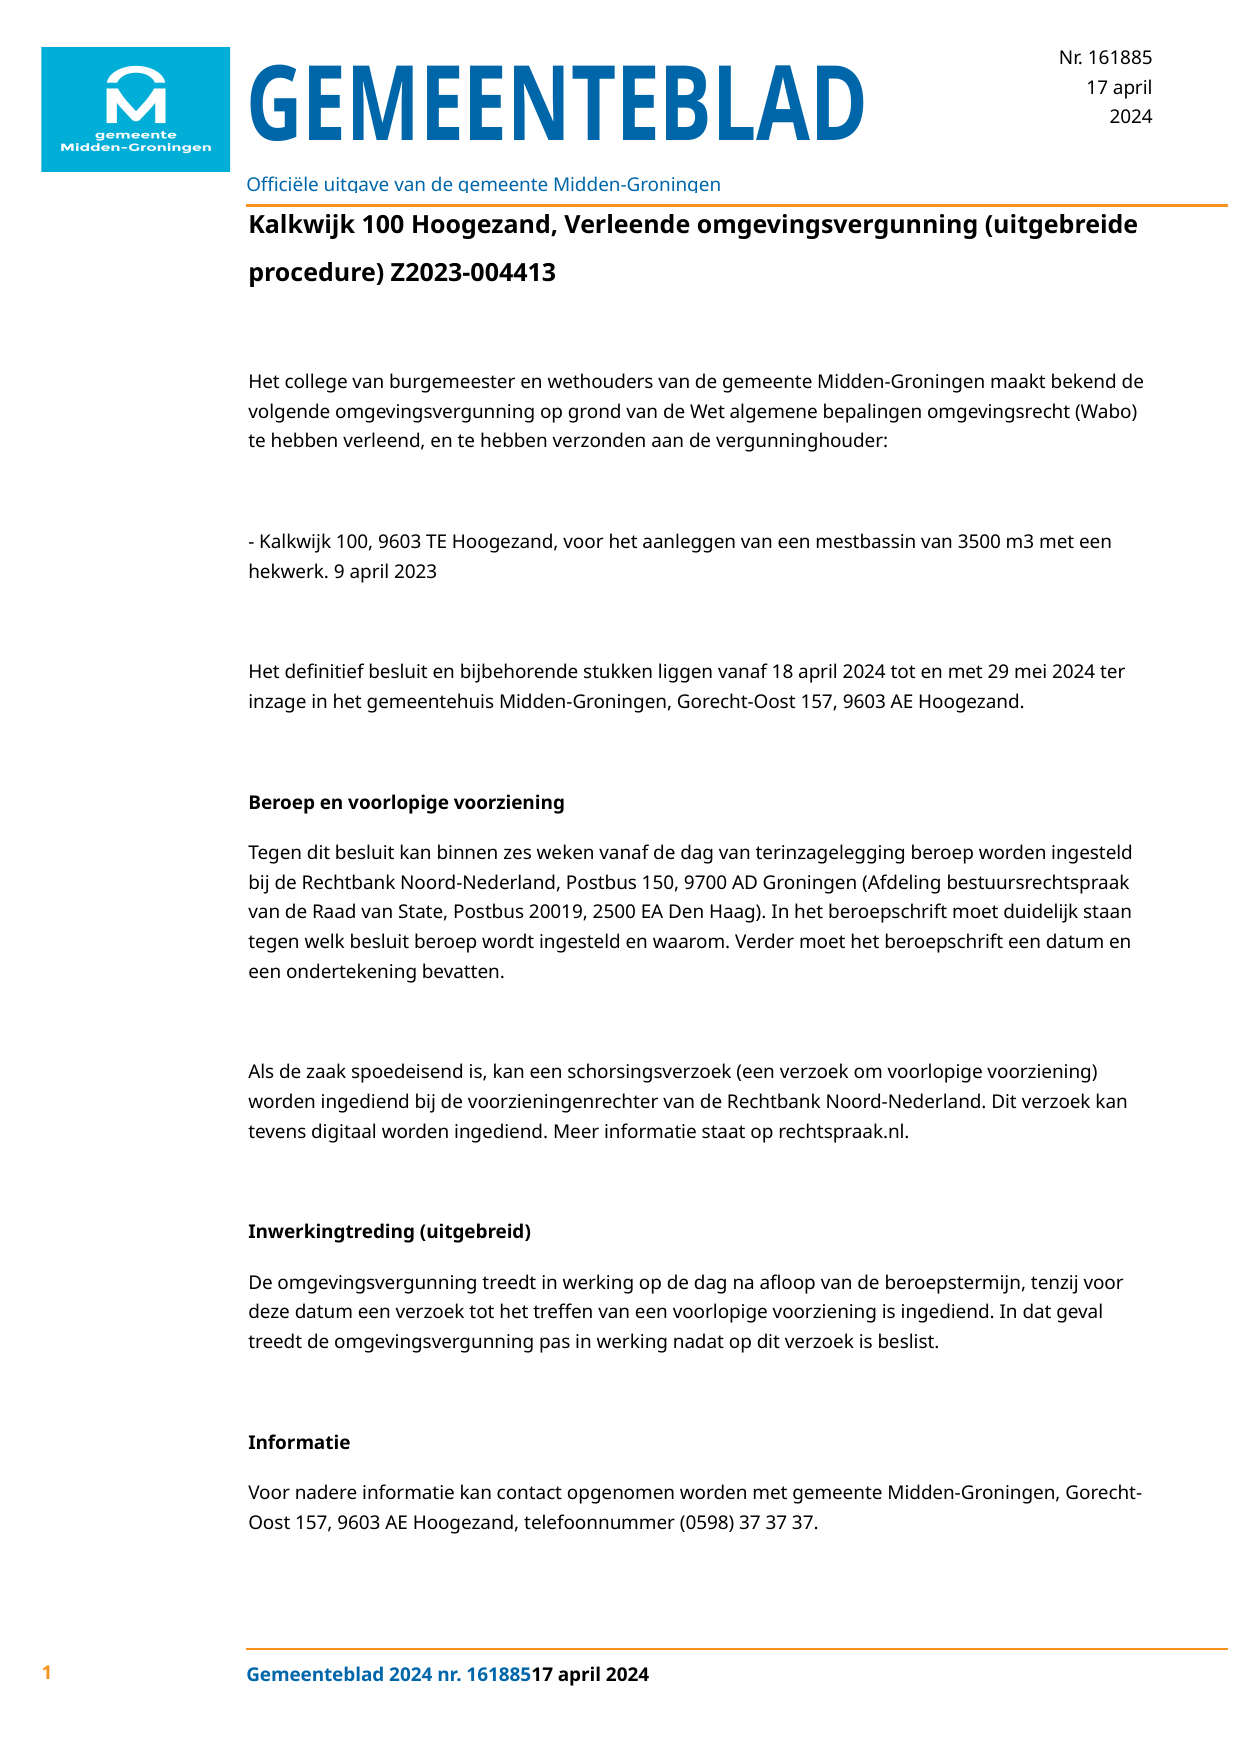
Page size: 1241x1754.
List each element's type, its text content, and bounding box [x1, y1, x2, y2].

picture [107, 89, 165, 122]
text Kalkwijk 100 Hoogezand, Verleende omgevingsvergunning (uitgebreide procedure) Z2023-004413 [248, 207, 1152, 288]
picture [108, 66, 164, 82]
text Inwerkingtreding (uitgebreid) [248, 1219, 1152, 1244]
text Als de zaak spoedeisend is, kan een schorsingsverzoek (een verzoek om voorlopige voorziening) worden ingediend bij de voorzieningenrechter van de Rechtbank Noord-Nederland. Dit verzoek kan tevens digitaal worden ingediend. Meer informatie staat op rechtspraak.nl. [248, 1059, 1152, 1144]
text De omgevingsvergunning treedt in werking op de dag na afloop van de beroepstermijn, tenzij voor deze datum een verzoek tot het treffen van een voorlopige voorziening is ingediend. In dat geval treedt de omgevingsvergunning pas in werking nadat op dit verzoek is beslist. [248, 1269, 1152, 1354]
text Beroep en voorlopige voorziening [248, 789, 1152, 815]
picture [184, 146, 190, 153]
text Tegen dit besluit kan binnen zes weken vanaf de dag van terinzagelegging beroep worden ingesteld bij de Rechtbank Noord-Nederland, Postbus 150, 9700 AD Groningen (Afdeling bestuursrechtspraak van de Raad van State, Postbus 20019, 2500 EA Den Haag). In het beroepschrift moet duidelijk staan tegen welk besluit beroep wordt ingesteld en waarom. Verder moet het beroepschrift een datum en een ondertekening bevatten. [248, 839, 1152, 984]
text - Kalkwijk 100, 9603 TE Hoogezand, voor het aanleggen van een mestbassin van 3500 m3 met een hekwerk. 9 april 2023 [248, 528, 1152, 584]
text Voor nadere informatie kan contact opgenomen worden met gemeente Midden-Groningen, Gorecht-Oost 157, 9603 AE Hoogezand, telefoonnummer (0598) 37 37 37. [248, 1479, 1152, 1535]
text Het college van burgemeester en wethouders van de gemeente Midden-Groningen maakt bekend de volgende omgevingsvergunning op grond van de Wet algemene bepalingen omgevingsrecht (Wabo) te hebben verleend, en te hebben verzonden aan de vergunninghouder: [248, 368, 1152, 453]
text Informatie [248, 1429, 1152, 1455]
text Het definitief besluit en bijbehorende stukken liggen vanaf 18 april 2024 tot en met 29 mei 2024 ter inzage in het gemeentehuis Midden-Groningen, Gorecht-Oost 157, 9603 AE Hoogezand. [248, 659, 1152, 714]
